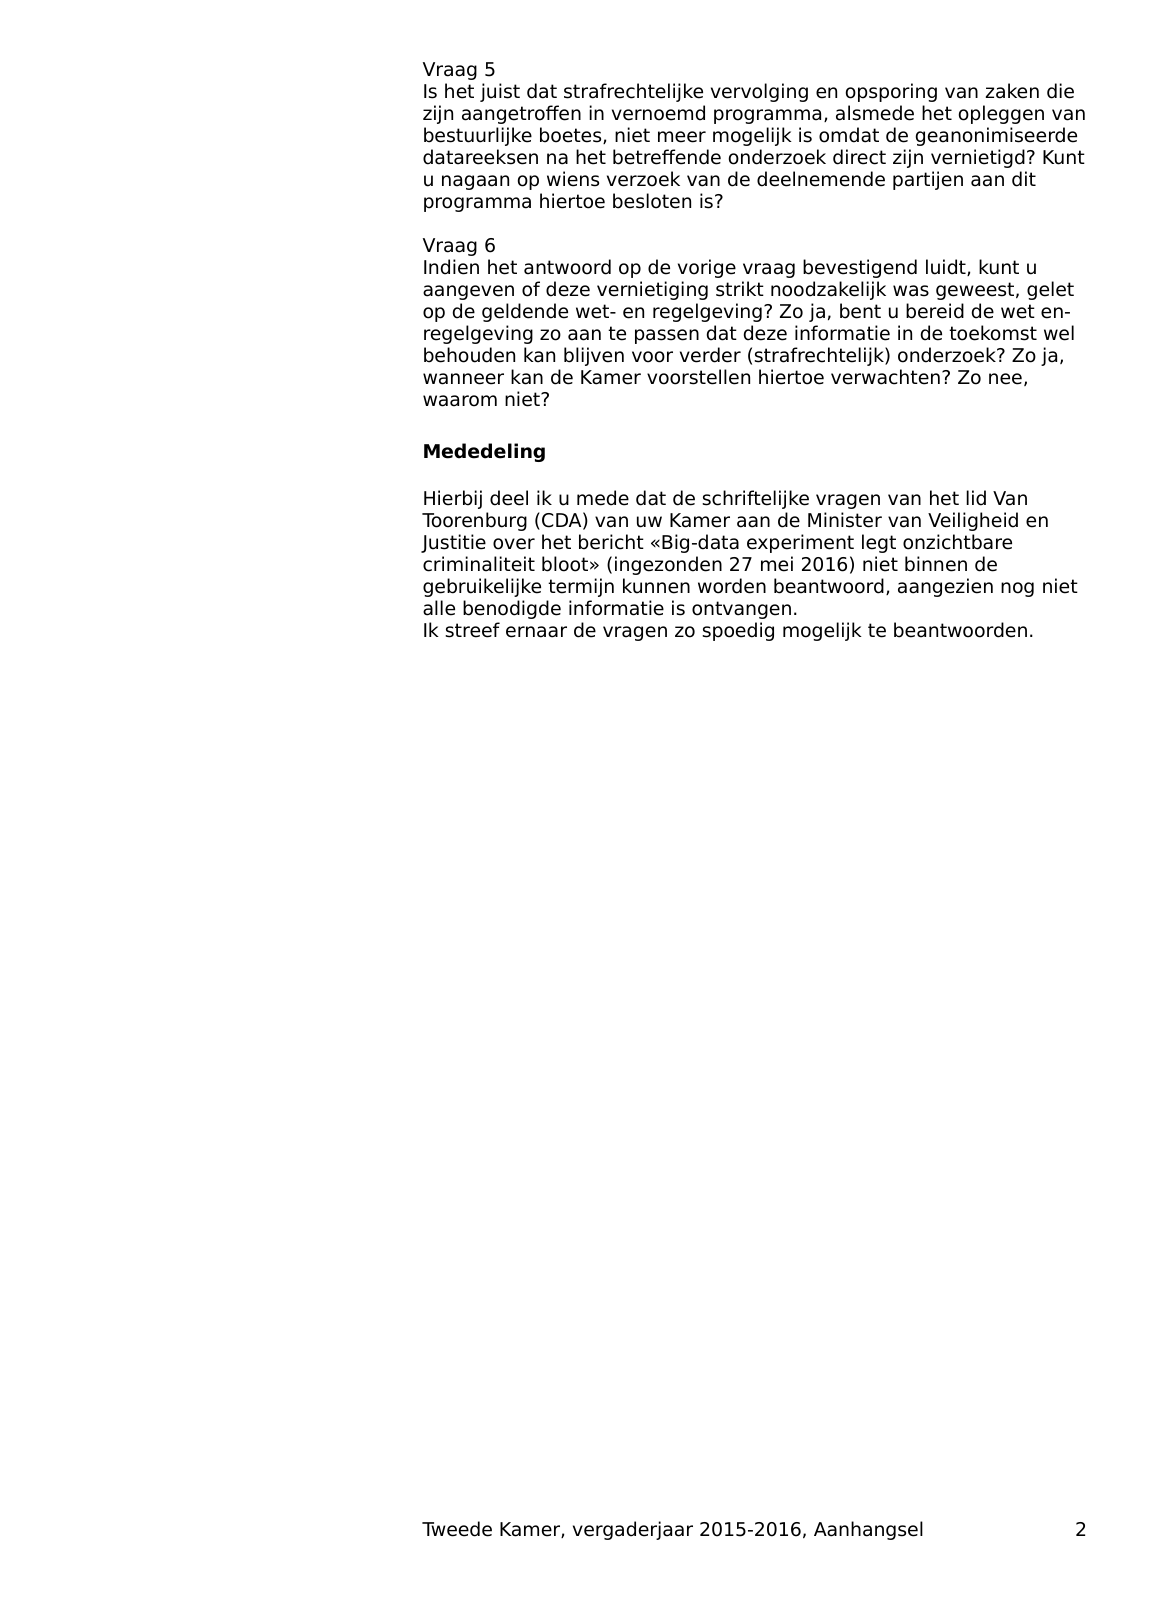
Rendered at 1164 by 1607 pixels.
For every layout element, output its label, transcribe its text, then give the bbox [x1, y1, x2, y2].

subtitle Mededeling [422, 441, 1087, 463]
text Vraag 5 [422, 59, 1087, 81]
text Is het juist dat strafrechtelijke vervolging en opsporing van zaken die zijn aangetroffen in vernoemd programma, alsmede het opleggen van bestuurlijke boetes, niet meer mogelijk is omdat de geanonimiseerde datareeksen na het betreffende onderzoek direct zijn vernietigd? Kunt u nagaan op wiens verzoek van de deelnemende partijen aan dit programma hiertoe besloten is? [422, 81, 1087, 213]
text Vraag 6 [422, 235, 1087, 257]
text Ik streef ernaar de vragen zo spoedig mogelijk te beantwoorden. [422, 620, 1087, 642]
text Hierbij deel ik u mede dat de schriftelijke vragen van het lid Van Toorenburg (CDA) van uw Kamer aan de Minister van Veiligheid en Justitie over het bericht «Big-data experiment legt onzichtbare criminaliteit bloot» (ingezonden 27 mei 2016) niet binnen de gebruikelijke termijn kunnen worden beantwoord, aangezien nog niet alle benodigde informatie is ontvangen. [422, 488, 1087, 620]
text Indien het antwoord op de vorige vraag bevestigend luidt, kunt u aangeven of deze vernietiging strikt noodzakelijk was geweest, gelet op de geldende wet- en regelgeving? Zo ja, bent u bereid de wet en- regelgeving zo aan te passen dat deze informatie in de toekomst wel behouden kan blijven voor verder (strafrechtelijk) onderzoek? Zo ja, wanneer kan de Kamer voorstellen hiertoe verwachten? Zo nee, waarom niet? [422, 257, 1087, 411]
